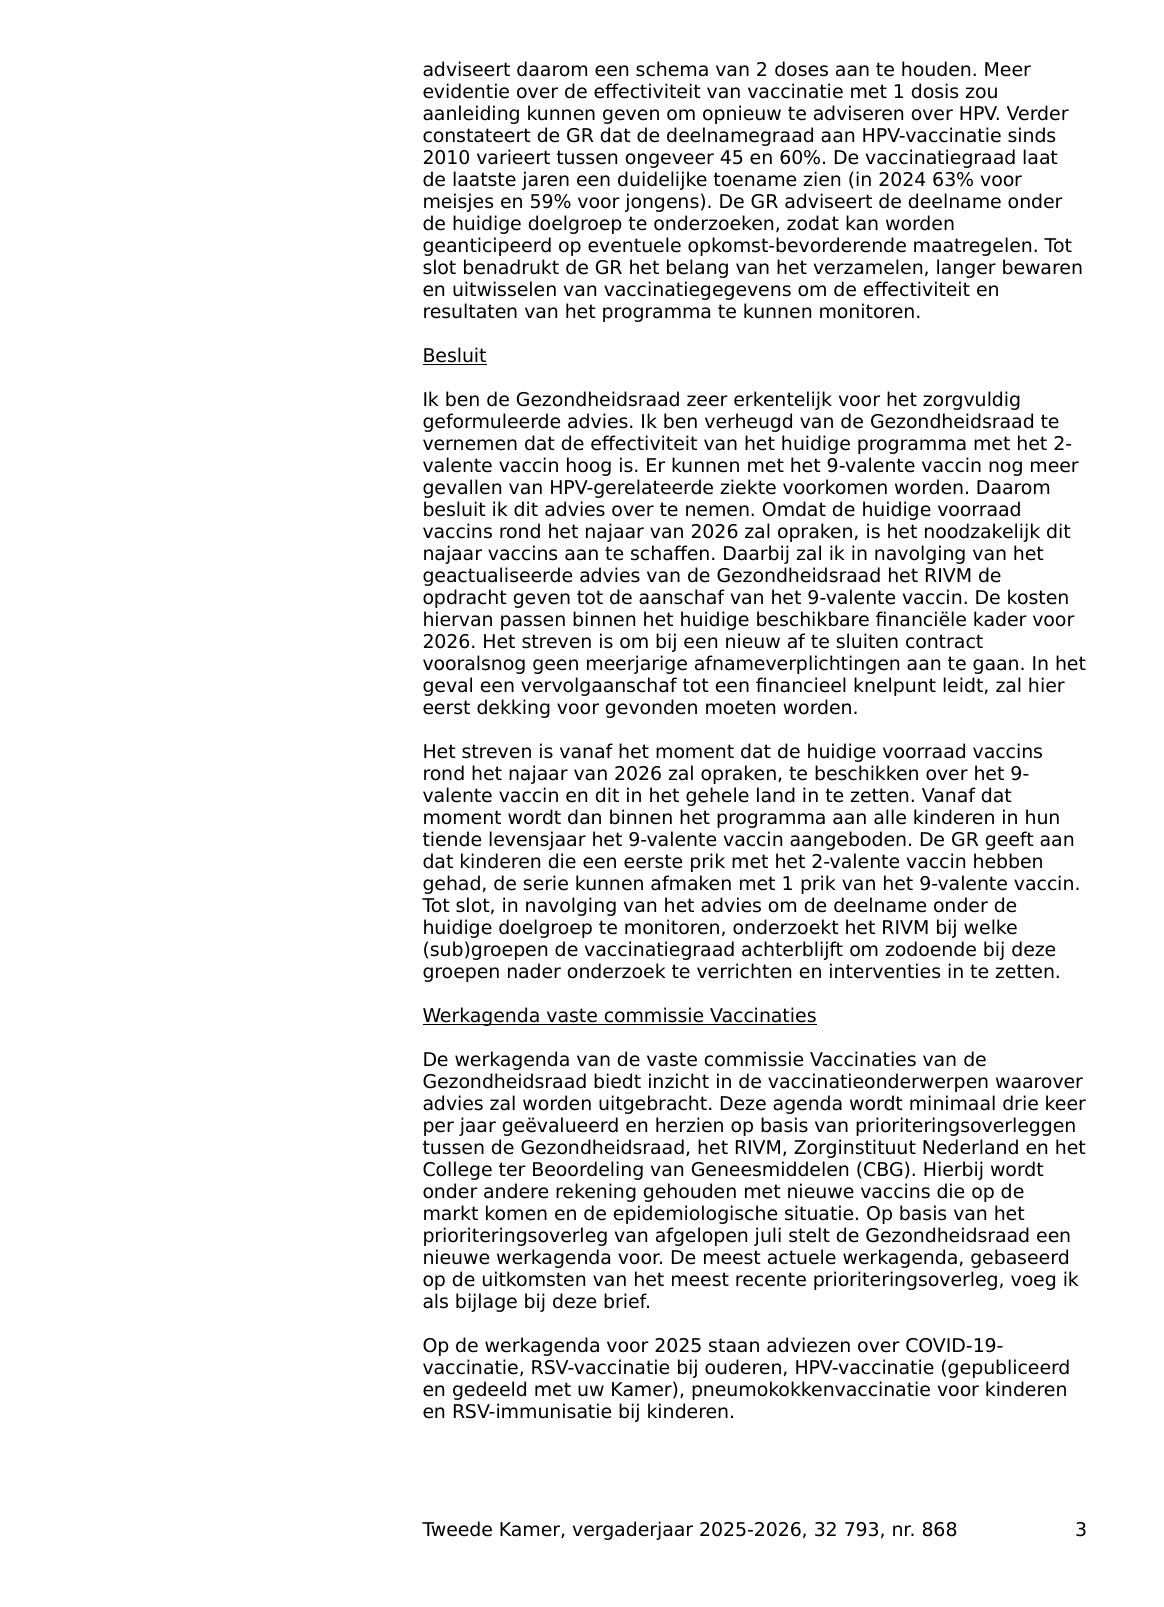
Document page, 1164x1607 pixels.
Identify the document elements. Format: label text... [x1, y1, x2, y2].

text De werkagenda van de vaste commissie Vaccinaties van de Gezondheidsraad biedt inzicht in de vaccinatieonderwerpen waarover advies zal worden uitgebracht. Deze agenda wordt minimaal drie keer per jaar geëvalueerd en herzien op basis van prioriteringsoverleggen tussen de Gezondheidsraad, het RIVM, Zorginstituut Nederland en het College ter Beoordeling van Geneesmiddelen (CBG). Hierbij wordt onder andere rekening gehouden met nieuwe vaccins die op de markt komen en de epidemiologische situatie. Op basis van het prioriteringsoverleg van afgelopen juli stelt de Gezondheidsraad een nieuwe werkagenda voor. De meest actuele werkagenda, gebaseerd op de uitkomsten van het meest recente prioriteringsoverleg, voeg ik als bijlage bij deze brief. [422, 1049, 1087, 1313]
text Het streven is vanaf het moment dat de huidige voorraad vaccins rond het najaar van 2026 zal opraken, te beschikken over het 9-valente vaccin en dit in het gehele land in te zetten. Vanaf dat moment wordt dan binnen het programma aan alle kinderen in hun tiende levensjaar het 9-valente vaccin aangeboden. De GR geeft aan dat kinderen die een eerste prik met het 2-valente vaccin hebben gehad, de serie kunnen afmaken met 1 prik van het 9-valente vaccin. Tot slot, in navolging van het advies om de deelname onder de huidige doelgroep te monitoren, onderzoekt het RIVM bij welke (sub)groepen de vaccinatiegraad achterblijft om zodoende bij deze groepen nader onderzoek te verrichten en interventies in te zetten. [422, 741, 1087, 983]
text adviseert daarom een schema van 2 doses aan te houden. Meer evidentie over de effectiviteit van vaccinatie met 1 dosis zou aanleiding kunnen geven om opnieuw te adviseren over HPV. Verder constateert de GR dat de deelnamegraad aan HPV-vaccinatie sinds 2010 varieert tussen ongeveer 45 en 60%. De vaccinatiegraad laat de laatste jaren een duidelijke toename zien (in 2024 63% voor meisjes en 59% voor jongens). De GR adviseert de deelname onder de huidige doelgroep te onderzoeken, zodat kan worden geanticipeerd op eventuele opkomst-bevorderende maatregelen. Tot slot benadrukt de GR het belang van het verzamelen, langer bewaren en uitwisselen van vaccinatiegegevens om de effectiviteit en resultaten van het programma te kunnen monitoren. [422, 59, 1087, 323]
subtitle Werkagenda vaste commissie Vaccinaties [422, 1005, 1087, 1027]
subtitle Besluit [422, 345, 1087, 367]
text Ik ben de Gezondheidsraad zeer erkentelijk voor het zorgvuldig geformuleerde advies. Ik ben verheugd van de Gezondheidsraad te vernemen dat de effectiviteit van het huidige programma met het 2-valente vaccin hoog is. Er kunnen met het 9-valente vaccin nog meer gevallen van HPV-gerelateerde ziekte voorkomen worden. Daarom besluit ik dit advies over te nemen. Omdat de huidige voorraad vaccins rond het najaar van 2026 zal opraken, is het noodzakelijk dit najaar vaccins aan te schaffen. Daarbij zal ik in navolging van het geactualiseerde advies van de Gezondheidsraad het RIVM de opdracht geven tot de aanschaf van het 9-valente vaccin. De kosten hiervan passen binnen het huidige beschikbare financiële kader voor 2026. Het streven is om bij een nieuw af te sluiten contract vooralsnog geen meerjarige afnameverplichtingen aan te gaan. In het geval een vervolgaanschaf tot een financieel knelpunt leidt, zal hier eerst dekking voor gevonden moeten worden. [422, 389, 1087, 719]
text Op de werkagenda voor 2025 staan adviezen over COVID-19-vaccinatie, RSV-vaccinatie bij ouderen, HPV-vaccinatie (gepubliceerd en gedeeld met uw Kamer), pneumokokkenvaccinatie voor kinderen en RSV-immunisatie bij kinderen. [422, 1335, 1087, 1423]
